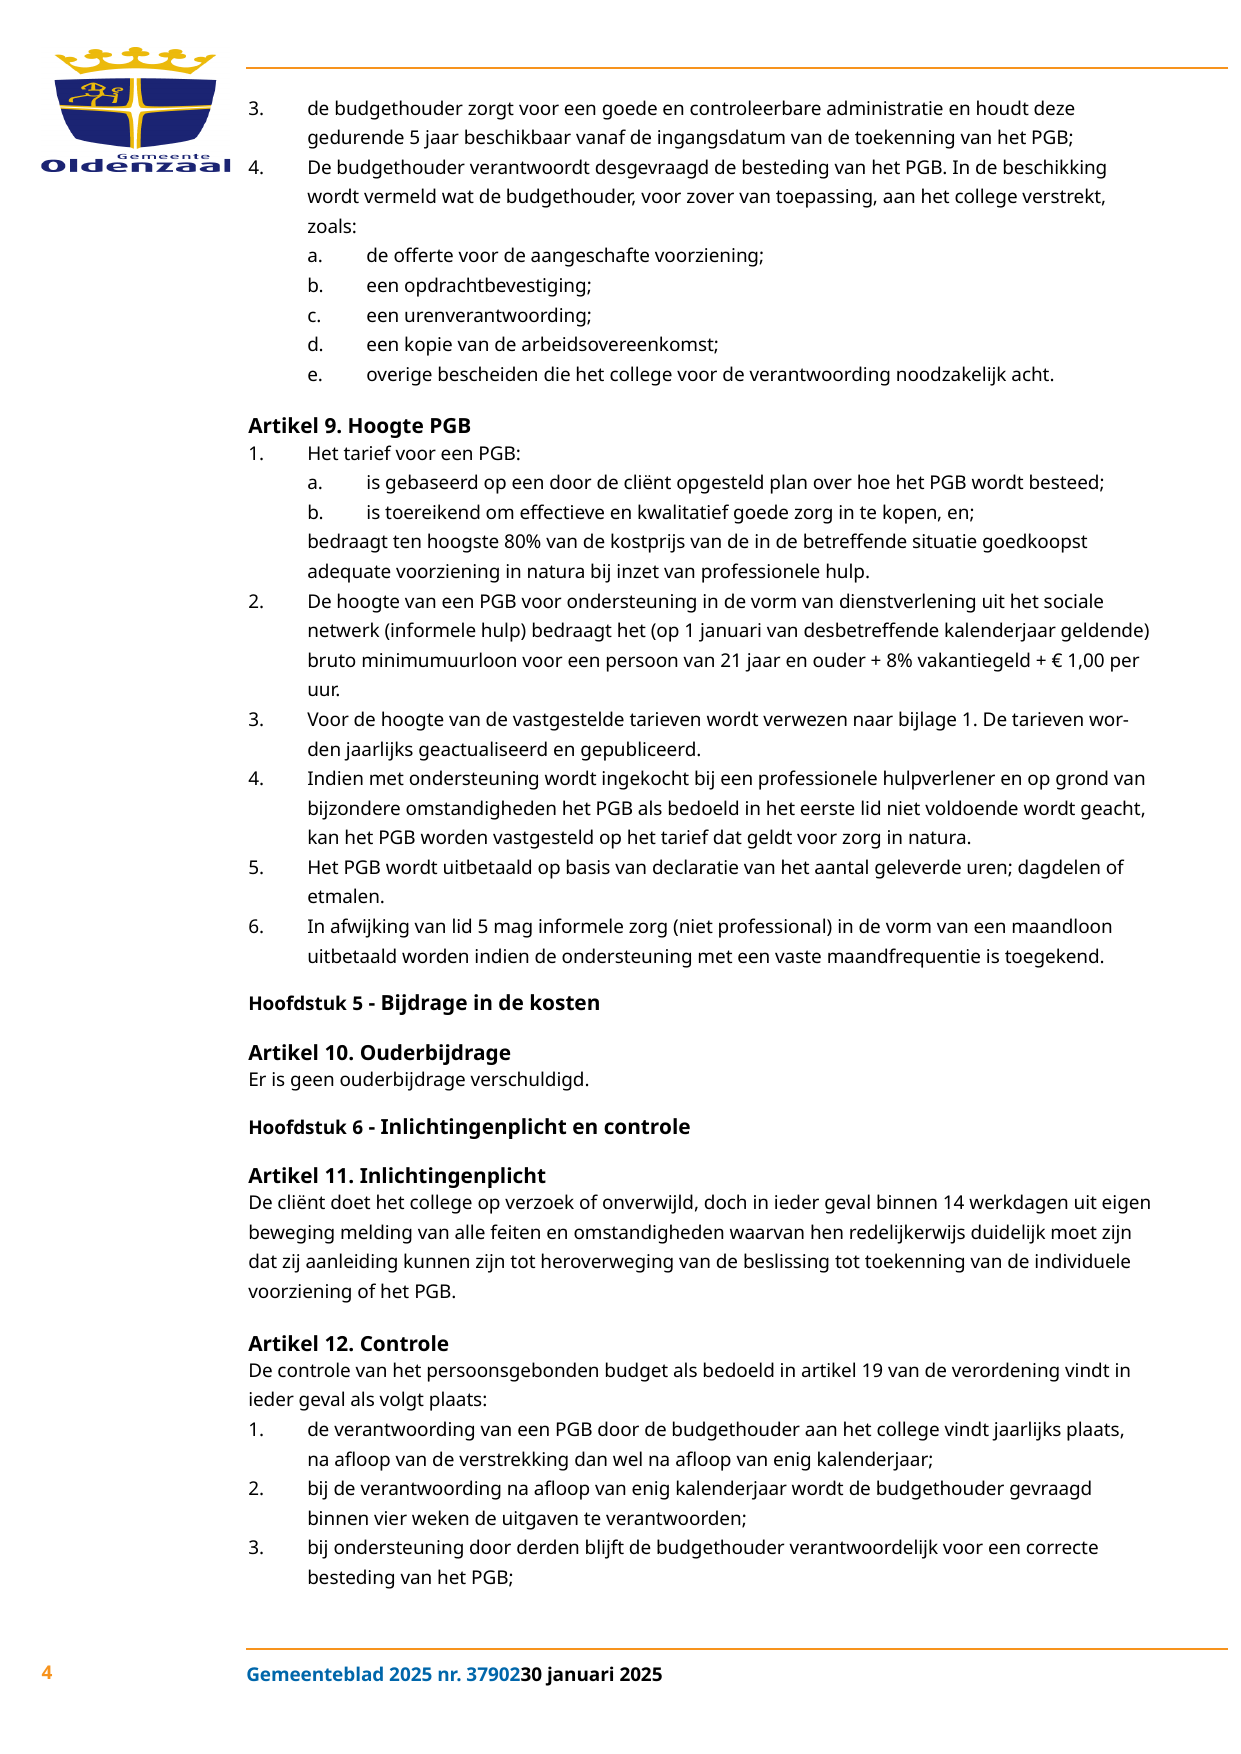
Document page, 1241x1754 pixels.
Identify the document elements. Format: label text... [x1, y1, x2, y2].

text Artikel 9. Hoogte PGB [248, 411, 1152, 440]
list de offerte voor de aangeschafte voorziening; [307, 243, 1152, 268]
list is toereikend om effectieve en kwalitatief goede zorg in te kopen, en; [307, 499, 1152, 525]
text Er is geen ouderbijdrage verschuldigd. [248, 1066, 1152, 1092]
text Hoofdstuk 6 - Inlichtingenplicht en controle [248, 1112, 1152, 1140]
list bij de verantwoording na afloop van enig kalenderjaar wordt de budgethouder gevraagd binnen vier weken de uitgaven te verantwoorden; [248, 1475, 1152, 1531]
list de verantwoording van een PGB door de budgethouder aan het college vindt jaarlijks plaats, na afloop van de verstrekking dan wel na afloop van enig kalenderjaar; [248, 1416, 1152, 1472]
text De controle van het persoonsgebonden budget als bedoeld in artikel 19 van de verordening vindt in ieder geval als volgt plaats: [248, 1357, 1152, 1412]
list een kopie van de arbeidsovereenkomst; [307, 331, 1152, 357]
list De hoogte van een PGB voor ondersteuning in de vorm van dienstverlening uit het sociale netwerk (informele hulp) bedraagt het (op 1 januari van desbetreffende kalenderjaar geldende) bruto minimumuurloon voor een persoon van 21 jaar en ouder + 8% vakantiegeld + € 1,00 per uur. [248, 588, 1152, 702]
list Het PGB wordt uitbetaald op basis van declaratie van het aantal geleverde uren; dagdelen of etmalen. [248, 854, 1152, 909]
list Indien met ondersteuning wordt ingekocht bij een professionele hulpverlener en op grond van bijzondere omstandigheden het PGB als bedoeld in het eerste lid niet voldoende wordt geacht, kan het PGB worden vastgesteld op het tarief dat geldt voor zorg in natura. [248, 765, 1152, 850]
text Artikel 12. Controle [248, 1329, 1152, 1357]
list bij ondersteuning door derden blijft de budgethouder verantwoordelijk voor een correcte besteding van het PGB; [248, 1534, 1152, 1590]
list De budgethouder verantwoordt desgevraagd de besteding van het PGB. In de beschikking wordt vermeld wat de budgethouder, voor zover van toepassing, aan het college verstrekt, zoals: [248, 154, 1152, 239]
list Voor de hoogte van de vastgestelde tarieven wordt verwezen naar bijlage 1. De tarieven wor-den jaarlijks geactualiseerd en gepubliceerd. [248, 706, 1152, 761]
list is gebaseerd op een door de cliënt opgesteld plan over hoe het PGB wordt besteed; [307, 469, 1152, 495]
list de budgethouder zorgt voor een goede en controleerbare administratie en houdt deze gedurende 5 jaar beschikbaar vanaf de ingangsdatum van de toekenning van het PGB; [248, 95, 1152, 150]
text Artikel 11. Inlichtingenplicht [248, 1161, 1152, 1189]
list overige bescheiden die het college voor de verantwoording noodzakelijk acht. [307, 361, 1152, 387]
list bedraagt ten hoogste 80% van de kostprijs van de in de betreffende situatie goedkoopst adequate voorziening in natura bij inzet van professionele hulp. [248, 529, 1152, 584]
text Hoofdstuk 5 - Bijdrage in de kosten [248, 988, 1152, 1017]
text De cliënt doet het college op verzoek of onverwijld, doch in ieder geval binnen 14 werkdagen uit eigen beweging melding van alle feiten en omstandigheden waarvan hen redelijkerwijs duidelijk moet zijn dat zij aanleiding kunnen zijn tot heroverweging van de beslissing tot toekenning van de individuele voorziening of het PGB. [248, 1189, 1152, 1304]
list een opdrachtbevestiging; [307, 272, 1152, 298]
picture [41, 47, 231, 172]
list Het tarief voor een PGB: [248, 440, 1152, 466]
list In afwijking van lid 5 mag informele zorg (niet professional) in de vorm van een maandloon uitbetaald worden indien de ondersteuning met een vaste maandfrequentie is toegekend. [248, 913, 1152, 968]
list een urenverantwoording; [307, 302, 1152, 328]
text Artikel 10. Ouderbijdrage [248, 1038, 1152, 1066]
